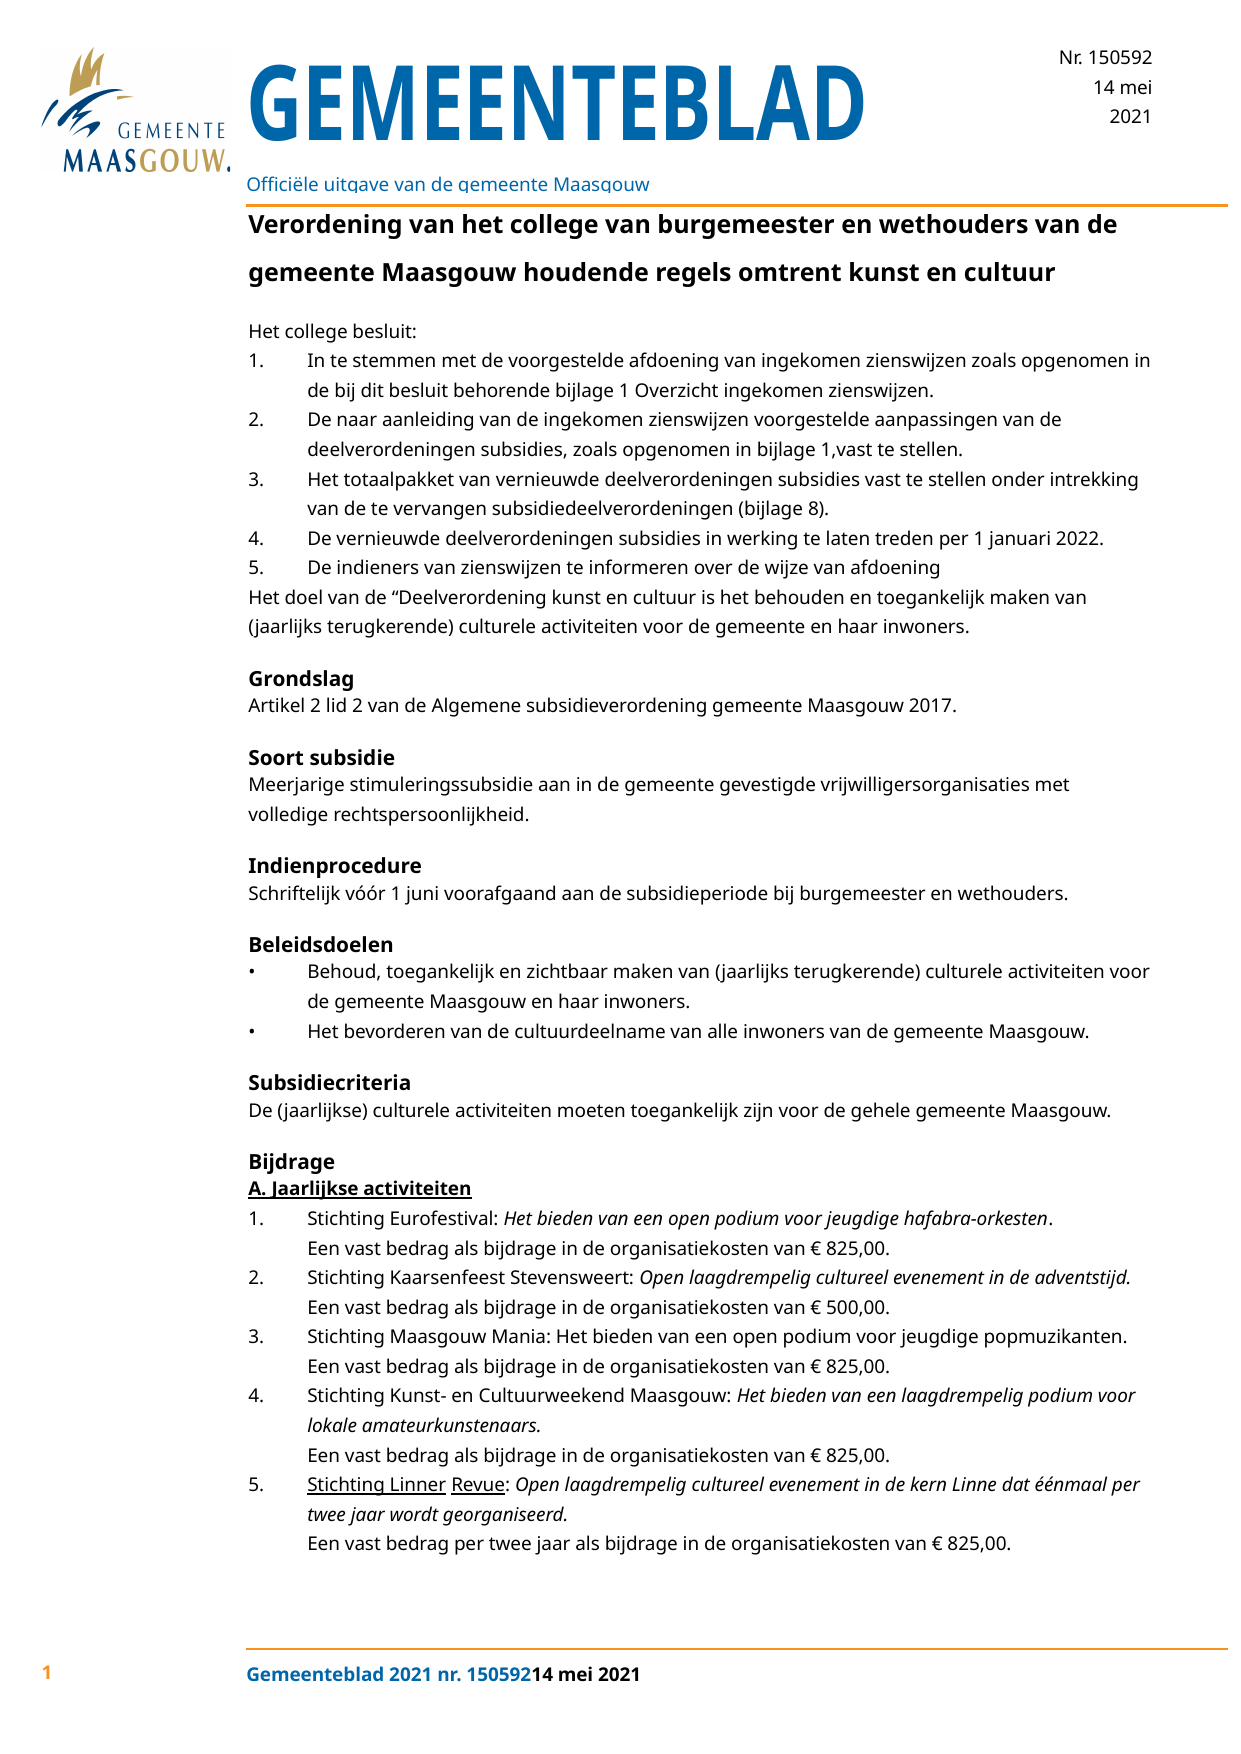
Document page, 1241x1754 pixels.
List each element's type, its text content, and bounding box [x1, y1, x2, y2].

list Stichting Maasgouw Mania: Het bieden van een open podium voor jeugdige popmuzikanten. [248, 1323, 1152, 1349]
list Stichting Kunst- en Cultuurweekend Maasgouw: Het bieden van een laagdrempelig podium voor lokale amateurkunstenaars. [248, 1383, 1152, 1438]
list Stichting Linner Revue: Open laagdrempelig cultureel evenement in de kern Linne dat éénmaal per twee jaar wordt georganiseerd. [248, 1471, 1152, 1527]
text Schriftelijk vóór 1 juni voorafgaand aan de subsidieperiode bij burgemeester en wethouders. [248, 880, 1152, 906]
list Het bevorderen van de cultuurdeelname van alle inwoners van de gemeente Maasgouw. [248, 1018, 1152, 1044]
list Een vast bedrag als bijdrage in de organisatiekosten van € 825,00. [248, 1442, 1152, 1468]
list Het totaalpakket van vernieuwde deelverordeningen subsidies vast te stellen onder intrekking van de te vervangen subsidiedeelverordeningen (bijlage 8). [248, 466, 1152, 521]
text Bijdrage [248, 1147, 1152, 1176]
list In te stemmen met de voorgestelde afdoening van ingekomen zienswijzen zoals opgenomen in de bij dit besluit behorende bijlage 1 Overzicht ingekomen zienswijzen. [248, 347, 1152, 403]
text Soort subsidie [248, 743, 1152, 771]
text Meerjarige stimuleringssubsidie aan in de gemeente gevestigde vrijwilligersorganisaties met volledige rechtspersoonlijkheid. [248, 771, 1152, 827]
text Het college besluit: [248, 318, 1152, 344]
text Het doel van de “Deelverordening kunst en cultuur is het behouden en toegankelijk maken van (jaarlijks terugkerende) culturele activiteiten voor de gemeente en haar inwoners. [248, 584, 1152, 639]
list Een vast bedrag als bijdrage in de organisatiekosten van € 825,00. [248, 1235, 1152, 1261]
text Artikel 2 lid 2 van de Algemene subsidieverordening gemeente Maasgouw 2017. [248, 693, 1152, 718]
text Subsidiecriteria [248, 1068, 1152, 1097]
list Behoud, toegankelijk en zichtbaar maken van (jaarlijks terugkerende) culturele activiteiten voor de gemeente Maasgouw en haar inwoners. [248, 959, 1152, 1014]
list Een vast bedrag per twee jaar als bijdrage in de organisatiekosten van € 825,00. [248, 1531, 1152, 1556]
picture [41, 47, 231, 172]
list Een vast bedrag als bijdrage in de organisatiekosten van € 825,00. [248, 1353, 1152, 1379]
list De naar aanleiding van de ingekomen zienswijzen voorgestelde aanpassingen van de deelverordeningen subsidies, zoals opgenomen in bijlage 1,vast te stellen. [248, 407, 1152, 462]
text De (jaarlijkse) culturele activiteiten moeten toegankelijk zijn voor de gehele gemeente Maasgouw. [248, 1097, 1152, 1122]
text Grondslag [248, 664, 1152, 693]
text Indienprocedure [248, 851, 1152, 880]
list Een vast bedrag als bijdrage in de organisatiekosten van € 500,00. [248, 1294, 1152, 1320]
list Stichting Eurofestival: Het bieden van een open podium voor jeugdige hafabra-orkesten. [248, 1205, 1152, 1231]
text Verordening van het college van burgemeester en wethouders van de gemeente Maasgouw houdende regels omtrent kunst en cultuur [248, 207, 1152, 288]
list Stichting Kaarsenfeest Stevensweert: Open laagdrempelig cultureel evenement in de adventstijd. [248, 1264, 1152, 1290]
text Beleidsdoelen [248, 930, 1152, 959]
list De indieners van zienswijzen te informeren over de wijze van afdoening [248, 554, 1152, 580]
text A. Jaarlijkse activiteiten [248, 1176, 1152, 1201]
list De vernieuwde deelverordeningen subsidies in werking te laten treden per 1 januari 2022. [248, 525, 1152, 551]
